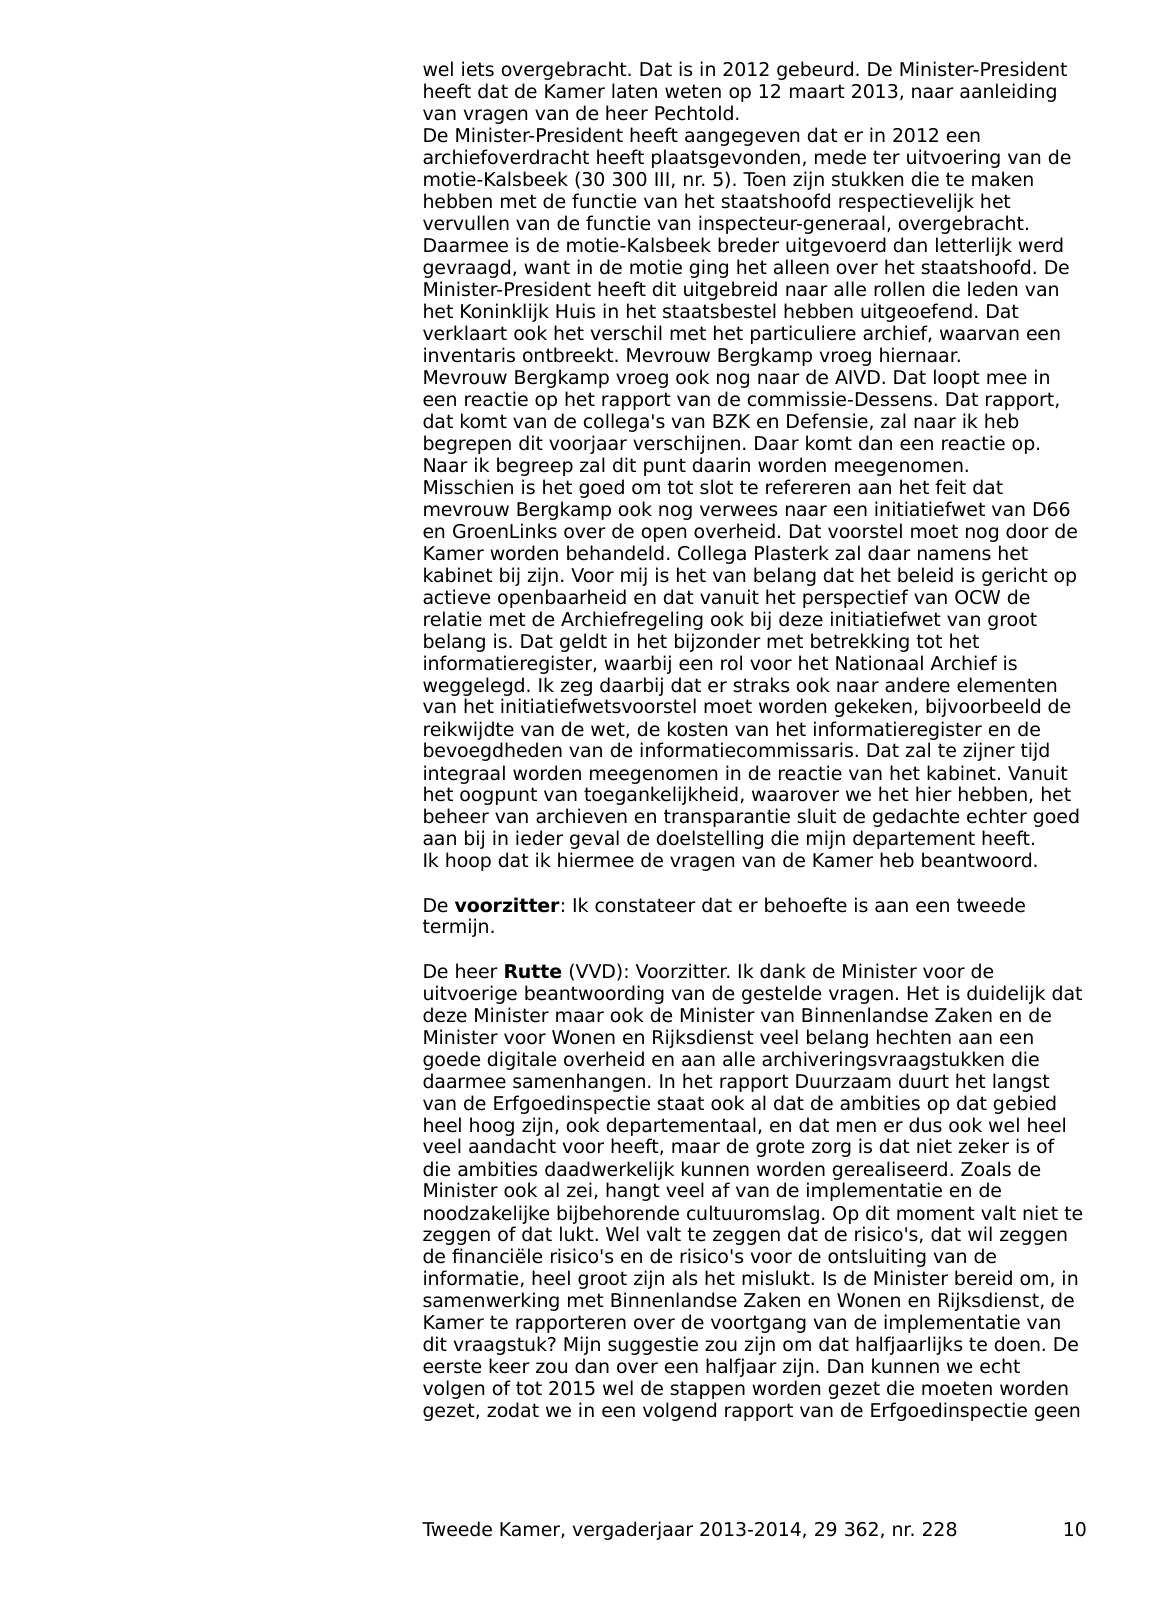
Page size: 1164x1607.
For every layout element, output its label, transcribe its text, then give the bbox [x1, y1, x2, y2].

text De Minister-President heeft aangegeven dat er in 2012 een archiefoverdracht heeft plaatsgevonden, mede ter uitvoering van de motie-Kalsbeek (30 300 III, nr. 5). Toen zijn stukken die te maken hebben met de functie van het staatshoofd respectievelijk het vervullen van de functie van inspecteur-generaal, overgebracht. Daarmee is de motie-Kalsbeek breder uitgevoerd dan letterlijk werd gevraagd, want in de motie ging het alleen over het staatshoofd. De Minister-President heeft dit uitgebreid naar alle rollen die leden van het Koninklijk Huis in het staatsbestel hebben uitgeoefend. Dat verklaart ook het verschil met het particuliere archief, waarvan een inventaris ontbreekt. Mevrouw Bergkamp vroeg hiernaar. [422, 125, 1087, 367]
text De heer Rutte (VVD): Voorzitter. Ik dank de Minister voor de uitvoerige beantwoording van de gestelde vragen. Het is duidelijk dat deze Minister maar ook de Minister van Binnenlandse Zaken en de Minister voor Wonen en Rijksdienst veel belang hechten aan een goede digitale overheid en aan alle archiveringsvraagstukken die daarmee samenhangen. In het rapport Duurzaam duurt het langst van de Erfgoedinspectie staat ook al dat de ambities op dat gebied heel hoog zijn, ook departementaal, en dat men er dus ook wel heel veel aandacht voor heeft, maar de grote zorg is dat niet zeker is of die ambities daadwerkelijk kunnen worden gerealiseerd. Zoals de Minister ook al zei, hangt veel af van de implementatie en de noodzakelijke bijbehorende cultuuromslag. Op dit moment valt niet te zeggen of dat lukt. Wel valt te zeggen dat de risico's, dat wil zeggen de financiële risico's en de risico's voor de ontsluiting van de informatie, heel groot zijn als het mislukt. Is de Minister bereid om, in samenwerking met Binnenlandse Zaken en Wonen en Rijksdienst, de Kamer te rapporteren over de voortgang van de implementatie van dit vraagstuk? Mijn suggestie zou zijn om dat halfjaarlijks te doen. De eerste keer zou dan over een halfjaar zijn. Dan kunnen we echt volgen of tot 2015 wel de stappen worden gezet die moeten worden gezet, zodat we in een volgend rapport van de Erfgoedinspectie geen [422, 961, 1087, 1422]
text De voorzitter: Ik constateer dat er behoefte is aan een tweede termijn. [422, 894, 1087, 938]
text Mevrouw Bergkamp vroeg ook nog naar de AIVD. Dat loopt mee in een reactie op het rapport van de commissie-Dessens. Dat rapport, dat komt van de collega's van BZK en Defensie, zal naar ik heb begrepen dit voorjaar verschijnen. Daar komt dan een reactie op. Naar ik begreep zal dit punt daarin worden meegenomen. [422, 367, 1087, 477]
text wel iets overgebracht. Dat is in 2012 gebeurd. De Minister-President heeft dat de Kamer laten weten op 12 maart 2013, naar aanleiding van vragen van de heer Pechtold. [422, 59, 1087, 125]
text Ik hoop dat ik hiermee de vragen van de Kamer heb beantwoord. [422, 850, 1087, 872]
text Misschien is het goed om tot slot te refereren aan het feit dat mevrouw Bergkamp ook nog verwees naar een initiatiefwet van D66 en GroenLinks over de open overheid. Dat voorstel moet nog door de Kamer worden behandeld. Collega Plasterk zal daar namens het kabinet bij zijn. Voor mij is het van belang dat het beleid is gericht op actieve openbaarheid en dat vanuit het perspectief van OCW de relatie met de Archiefregeling ook bij deze initiatiefwet van groot belang is. Dat geldt in het bijzonder met betrekking tot het informatieregister, waarbij een rol voor het Nationaal Archief is weggelegd. Ik zeg daarbij dat er straks ook naar andere elementen van het initiatiefwetsvoorstel moet worden gekeken, bijvoorbeeld de reikwijdte van de wet, de kosten van het informatieregister en de bevoegdheden van de informatiecommissaris. Dat zal te zijner tijd integraal worden meegenomen in de reactie van het kabinet. Vanuit het oogpunt van toegankelijkheid, waarover we het hier hebben, het beheer van archieven en transparantie sluit de gedachte echter goed aan bij in ieder geval de doelstelling die mijn departement heeft. [422, 477, 1087, 850]
